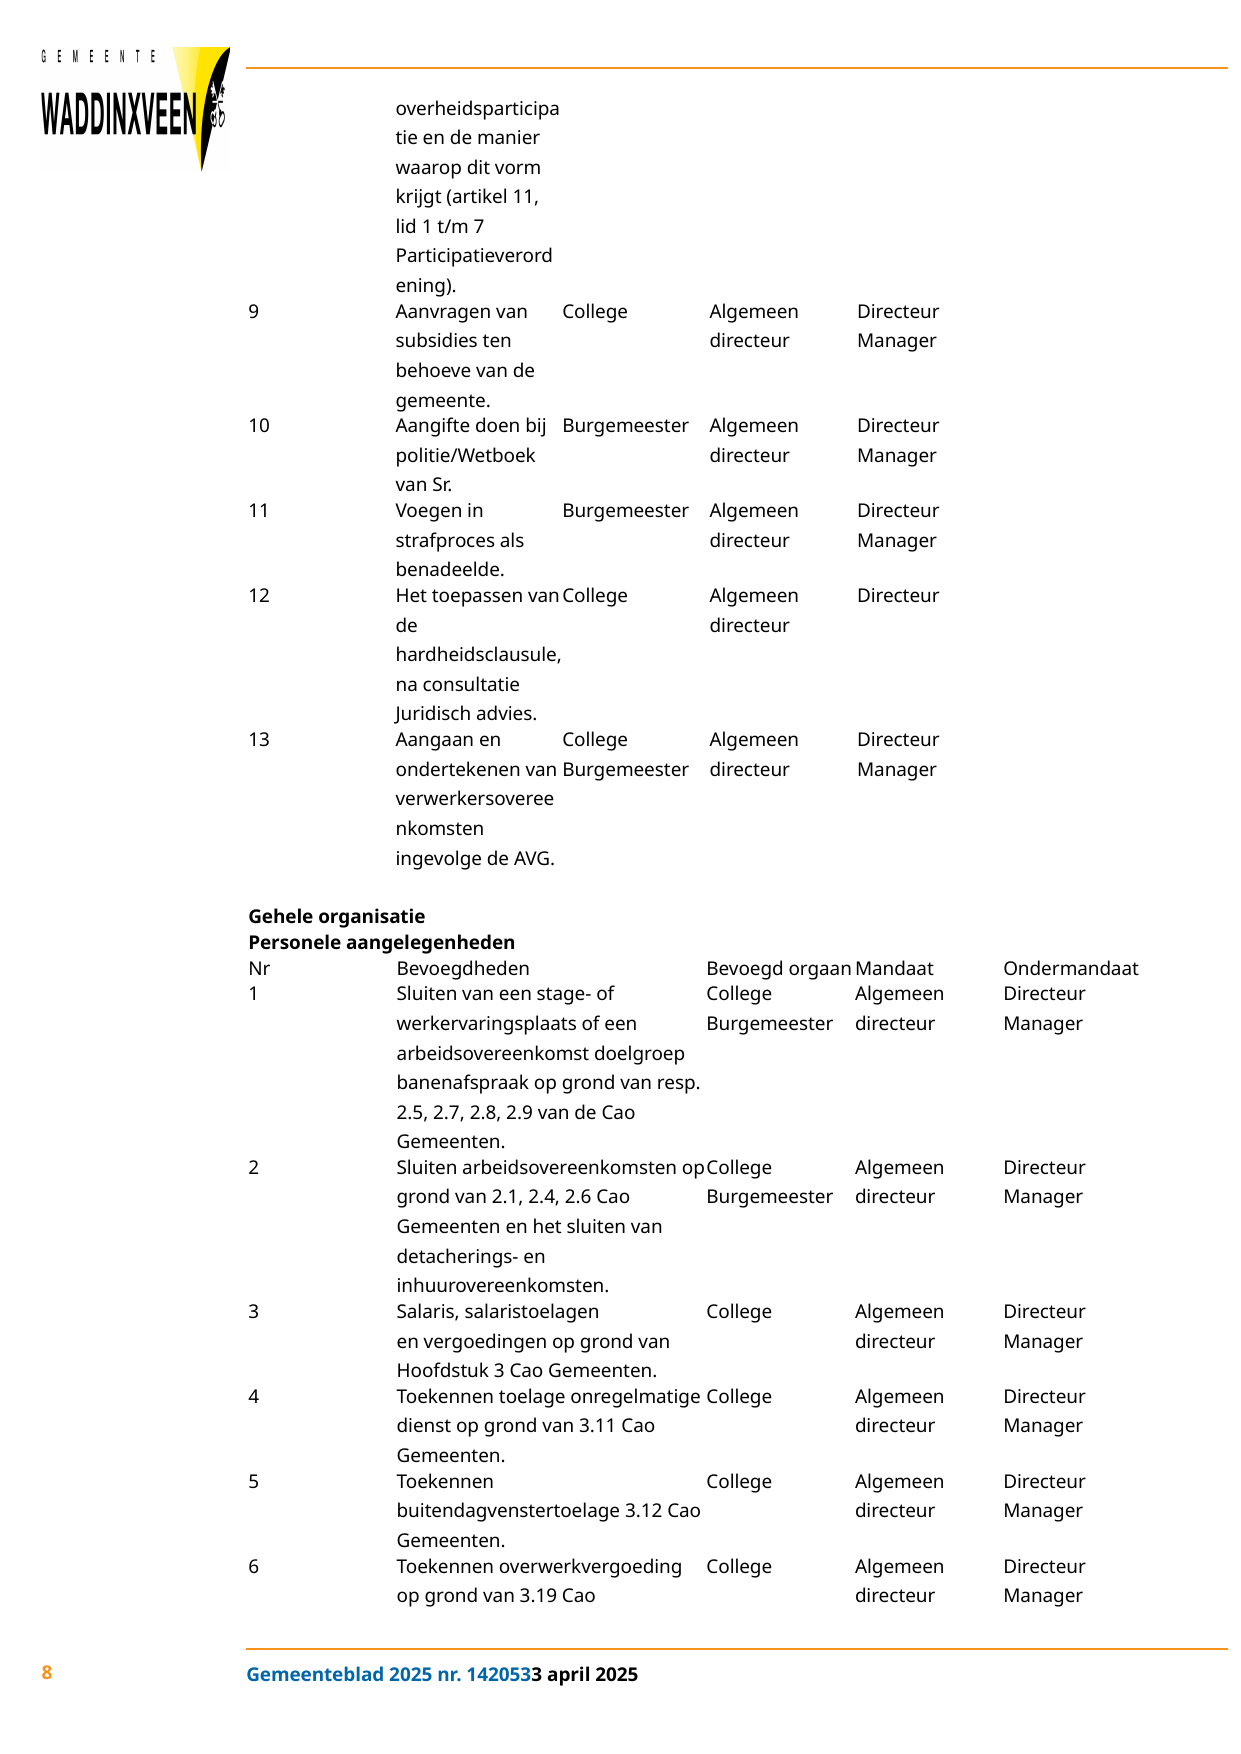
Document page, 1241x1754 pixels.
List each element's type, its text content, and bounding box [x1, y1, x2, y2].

table_cell 5 [248, 1468, 396, 1553]
table_cell Directeur Manager [1003, 1553, 1152, 1608]
table_cell Algemeen directeur [855, 1154, 1003, 1298]
table_cell Directeur Manager [1003, 1154, 1152, 1298]
table_cell Directeur [857, 582, 1004, 726]
table_cell Algemeen directeur [709, 413, 857, 497]
table_cell Algemeen directeur [855, 1553, 1003, 1608]
table_cell 12 [248, 582, 395, 726]
table_cell College [706, 1298, 855, 1383]
table_cell Het toepassen van de hardheidsclausule, na consultatie Juridisch advies. [395, 582, 562, 726]
table_cell Algemeen directeur [855, 1298, 1003, 1383]
table_cell Toekennen overwerkvergoeding op grond van 3.19 Cao [396, 1553, 706, 1608]
table_header Gehele organisatie [248, 903, 1152, 929]
table_cell College Burgemeester [706, 981, 855, 1154]
table_cell Algemeen directeur [855, 1468, 1003, 1553]
table_cell Algemeen directeur [709, 582, 857, 726]
table_cell Ondermandaat [1003, 955, 1152, 981]
table_cell Voegen in strafproces als benadeelde. [395, 498, 562, 582]
table_cell Toekennen toelage onregelmatige dienst op grond van 3.11 Cao Gemeenten. [396, 1383, 706, 1468]
table_cell Directeur Manager [1003, 1298, 1152, 1383]
table_cell Bevoegd orgaan [706, 955, 855, 981]
table_cell Personele aangelegenheden [248, 929, 1152, 955]
table_cell [1004, 413, 1152, 497]
table_cell [1004, 498, 1152, 582]
table_cell [1004, 298, 1152, 412]
table_cell Directeur Manager [1003, 1383, 1152, 1468]
table_cell Algemeen directeur [855, 1383, 1003, 1468]
table_cell College [562, 582, 709, 726]
table_cell Bevoegdheden [396, 955, 706, 981]
table_cell College [706, 1383, 855, 1468]
table_cell 4 [248, 1383, 396, 1468]
table_cell Directeur Manager [857, 726, 1004, 870]
table_cell [1004, 582, 1152, 726]
table_cell College Burgemeester [562, 726, 709, 870]
table_cell Salaris, salaristoelagen en vergoedingen op grond van Hoofdstuk 3 Cao Gemeenten. [396, 1298, 706, 1383]
table_cell Algemeen directeur [709, 298, 857, 412]
table_cell Directeur Manager [1003, 1468, 1152, 1553]
table_cell Directeur Manager [857, 498, 1004, 582]
picture [41, 47, 231, 172]
table_cell Sluiten van een stage- of werkervaringsplaats of een arbeidsovereenkomst doelgroep banenafspraak op grond van resp. 2.5, 2.7, 2.8, 2.9 van de Cao Gemeenten. [396, 981, 706, 1154]
table_cell Aangifte doen bij politie/Wetboek van Sr. [395, 413, 562, 497]
table_cell 9 [248, 298, 395, 412]
table_cell [562, 95, 709, 298]
table_cell 13 [248, 726, 395, 870]
table_cell Mandaat [855, 955, 1003, 981]
table_cell 1 [248, 981, 396, 1154]
table_cell Directeur Manager [1003, 981, 1152, 1154]
table_cell 3 [248, 1298, 396, 1383]
table_cell Aangaan en ondertekenen van verwerkersovereenkomsten ingevolge de AVG. [395, 726, 562, 870]
table_cell 6 [248, 1553, 396, 1608]
table_cell College Burgemeester [706, 1154, 855, 1298]
table_cell Algemeen directeur [709, 498, 857, 582]
table_cell College [706, 1553, 855, 1608]
table_cell 2 [248, 1154, 396, 1298]
table_cell College [562, 298, 709, 412]
table_cell 11 [248, 498, 395, 582]
table_cell [1004, 95, 1152, 298]
table_cell [857, 95, 1004, 298]
table_cell [1004, 726, 1152, 870]
table_cell 10 [248, 413, 395, 497]
table_cell Nr [248, 955, 396, 981]
table_cell Aanvragen van subsidies ten behoeve van de gemeente. [395, 298, 562, 412]
table_cell Algemeen directeur [709, 726, 857, 870]
table_cell Toekennen buitendagvenstertoelage 3.12 Cao Gemeenten. [396, 1468, 706, 1553]
table_cell overheidsparticipatie en de manier waarop dit vorm krijgt (artikel 11, lid 1 t/m 7 Participatieverordening). [395, 95, 562, 298]
table_cell [248, 95, 395, 298]
table_cell Directeur Manager [857, 298, 1004, 412]
table_cell College [706, 1468, 855, 1553]
table_cell [709, 95, 857, 298]
table_cell Algemeen directeur [855, 981, 1003, 1154]
table_cell Burgemeester [562, 413, 709, 497]
table_cell Burgemeester [562, 498, 709, 582]
table_cell Sluiten arbeidsovereenkomsten op grond van 2.1, 2.4, 2.6 Cao Gemeenten en het sluiten van detacherings- en inhuurovereenkomsten. [396, 1154, 706, 1298]
table_cell Directeur Manager [857, 413, 1004, 497]
